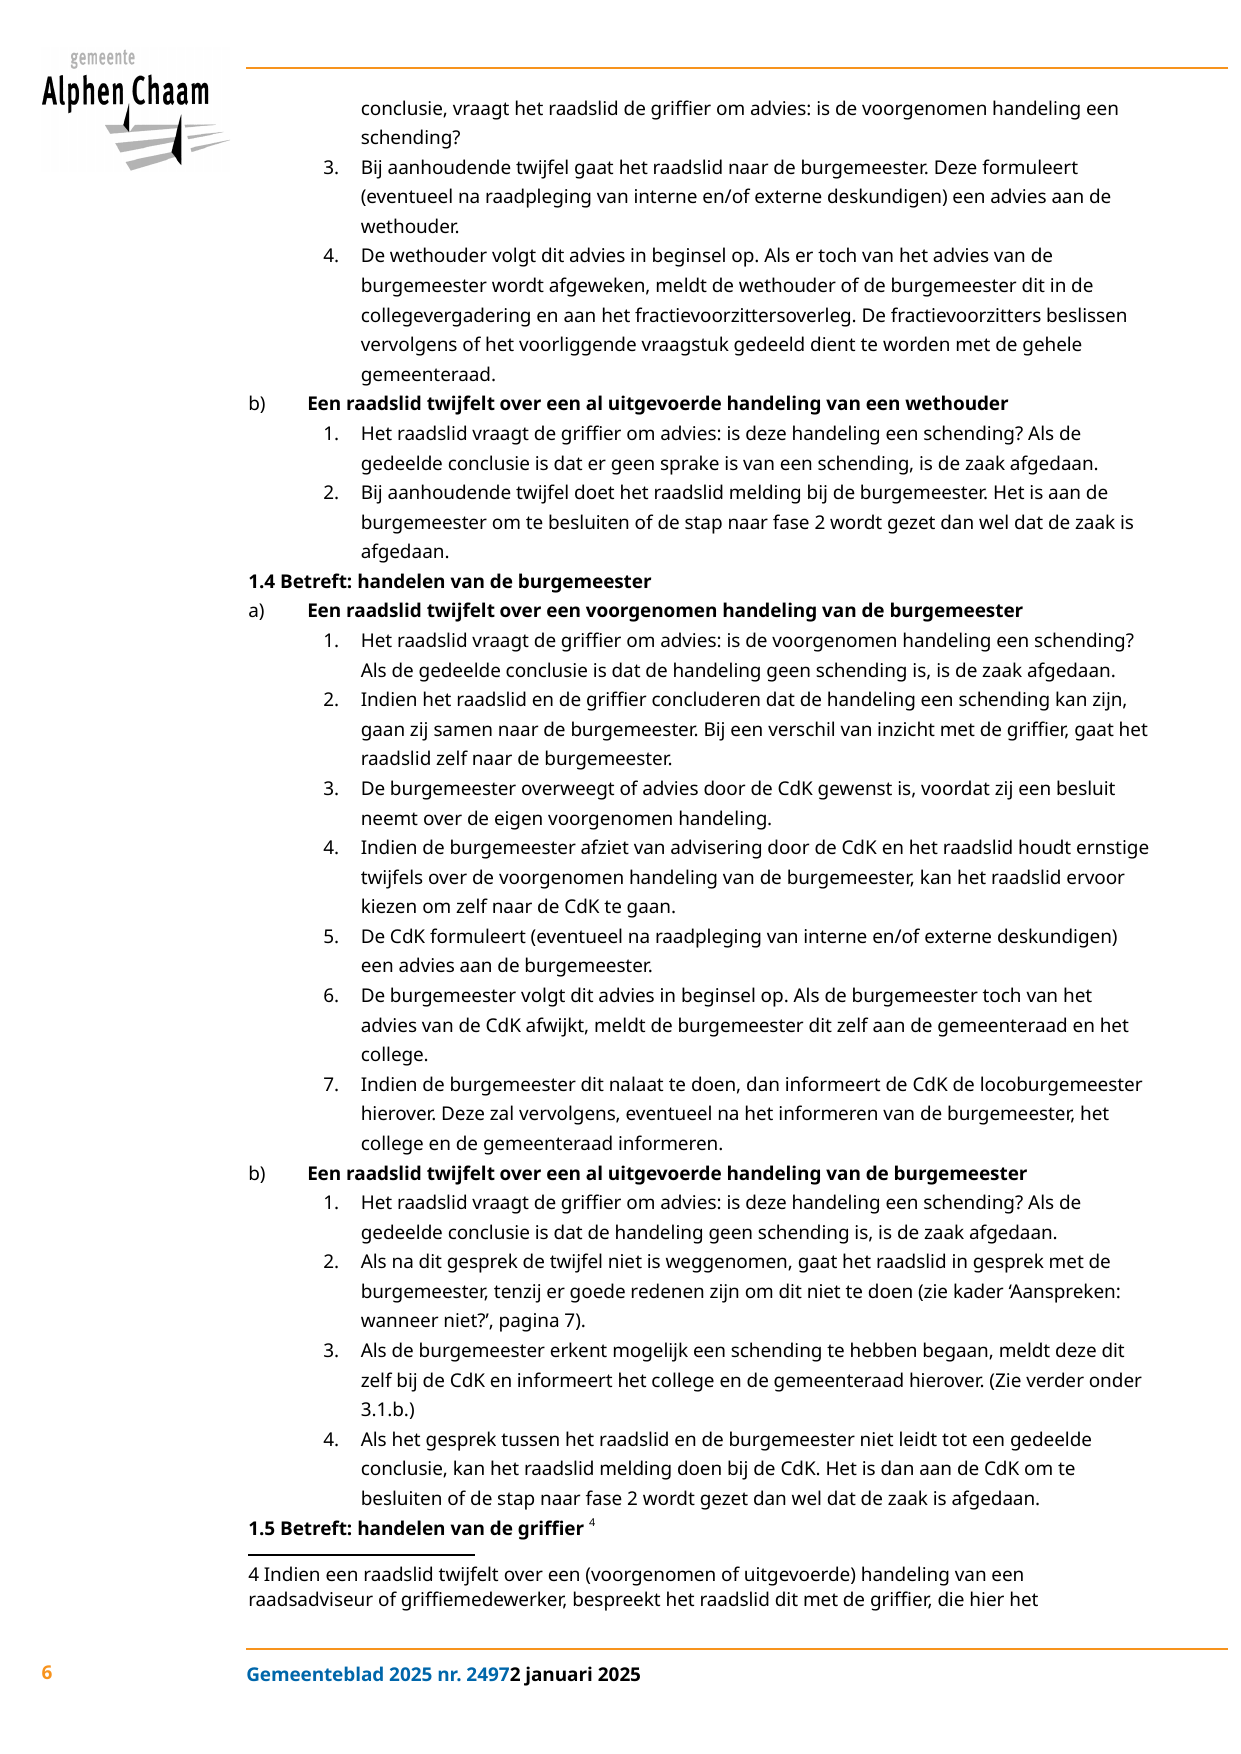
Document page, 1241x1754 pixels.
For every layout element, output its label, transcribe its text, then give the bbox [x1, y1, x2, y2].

list Het raadslid vraagt de griffier om advies: is de voorgenomen handeling een schending? Als de gedeelde conclusie is dat de handeling geen schending is, is de zaak afgedaan. [323, 627, 1152, 683]
list De burgemeester volgt dit advies in beginsel op. Als de burgemeester toch van het advies van de CdK afwijkt, meldt de burgemeester dit zelf aan de gemeenteraad en het college. [323, 982, 1152, 1067]
list conclusie, vraagt het raadslid de griffier om advies: is de voorgenomen handeling een schending? [323, 95, 1152, 150]
list Indien het raadslid en de griffier concluderen dat de handeling een schending kan zijn, gaan zij samen naar de burgemeester. Bij een verschil van inzicht met de griffier, gaat het raadslid zelf naar de burgemeester. [323, 686, 1152, 771]
list De wethouder volgt dit advies in beginsel op. Als er toch van het advies van de burgemeester wordt afgeweken, meldt de wethouder of de burgemeester dit in de collegevergadering en aan het fractievoorzittersoverleg. De fractievoorzitters beslissen vervolgens of het voorliggende vraagstuk gedeeld dient te worden met de gehele gemeenteraad. [323, 243, 1152, 387]
text Indien een raadslid twijfelt over een (voorgenomen of uitgevoerde) handeling van een raadsadviseur of griffiemedewerker, bespreekt het raadslid dit met de griffier, die hier het [248, 1561, 1152, 1612]
list Een raadslid twijfelt over een al uitgevoerde handeling van een wethouder [248, 391, 1152, 416]
list Bij aanhoudende twijfel doet het raadslid melding bij de burgemeester. Het is aan de burgemeester om te besluiten of de stap naar fase 2 wordt gezet dan wel dat de zaak is afgedaan. [323, 479, 1152, 564]
picture [41, 47, 231, 172]
list Indien de burgemeester dit nalaat te doen, dan informeert de CdK de locoburgemeester hierover. Deze zal vervolgens, eventueel na het informeren van de burgemeester, het college en de gemeenteraad informeren. [323, 1071, 1152, 1156]
list Als het gesprek tussen het raadslid en de burgemeester niet leidt tot een gedeelde conclusie, kan het raadslid melding doen bij de CdK. Het is dan aan de CdK om te besluiten of de stap naar fase 2 wordt gezet dan wel dat de zaak is afgedaan. [323, 1426, 1152, 1511]
list Het raadslid vraagt de griffier om advies: is deze handeling een schending? Als de gedeelde conclusie is dat er geen sprake is van een schending, is de zaak afgedaan. [323, 420, 1152, 476]
list Als de burgemeester erkent mogelijk een schending te hebben begaan, meldt deze dit zelf bij de CdK en informeert het college en de gemeenteraad hierover. (Zie verder onder 3.1.b.) [323, 1337, 1152, 1422]
list Als na dit gesprek de twijfel niet is weggenomen, gaat het raadslid in gesprek met de burgemeester, tenzij er goede redenen zijn om dit niet te doen (zie kader ‘Aanspreken: wanneer niet?’, pagina 7). [323, 1248, 1152, 1333]
text 1.4 Betreft: handelen van de burgemeester [248, 568, 1152, 594]
list Indien de burgemeester afziet van advisering door de CdK en het raadslid houdt ernstige twijfels over de voorgenomen handeling van de burgemeester, kan het raadslid ervoor kiezen om zelf naar de CdK te gaan. [323, 834, 1152, 919]
list Een raadslid twijfelt over een voorgenomen handeling van de burgemeester [248, 598, 1152, 623]
text 1.5 Betreft: handelen van de griffier [248, 1515, 1152, 1541]
list Bij aanhoudende twijfel gaat het raadslid naar de burgemeester. Deze formuleert (eventueel na raadpleging van interne en/of externe deskundigen) een advies aan de wethouder. [323, 154, 1152, 239]
list Een raadslid twijfelt over een al uitgevoerde handeling van de burgemeester [248, 1160, 1152, 1186]
list De CdK formuleert (eventueel na raadpleging van interne en/of externe deskundigen) een advies aan de burgemeester. [323, 923, 1152, 978]
list De burgemeester overweegt of advies door de CdK gewenst is, voordat zij een besluit neemt over de eigen voorgenomen handeling. [323, 775, 1152, 831]
list Het raadslid vraagt de griffier om advies: is deze handeling een schending? Als de gedeelde conclusie is dat de handeling geen schending is, is de zaak afgedaan. [323, 1189, 1152, 1245]
